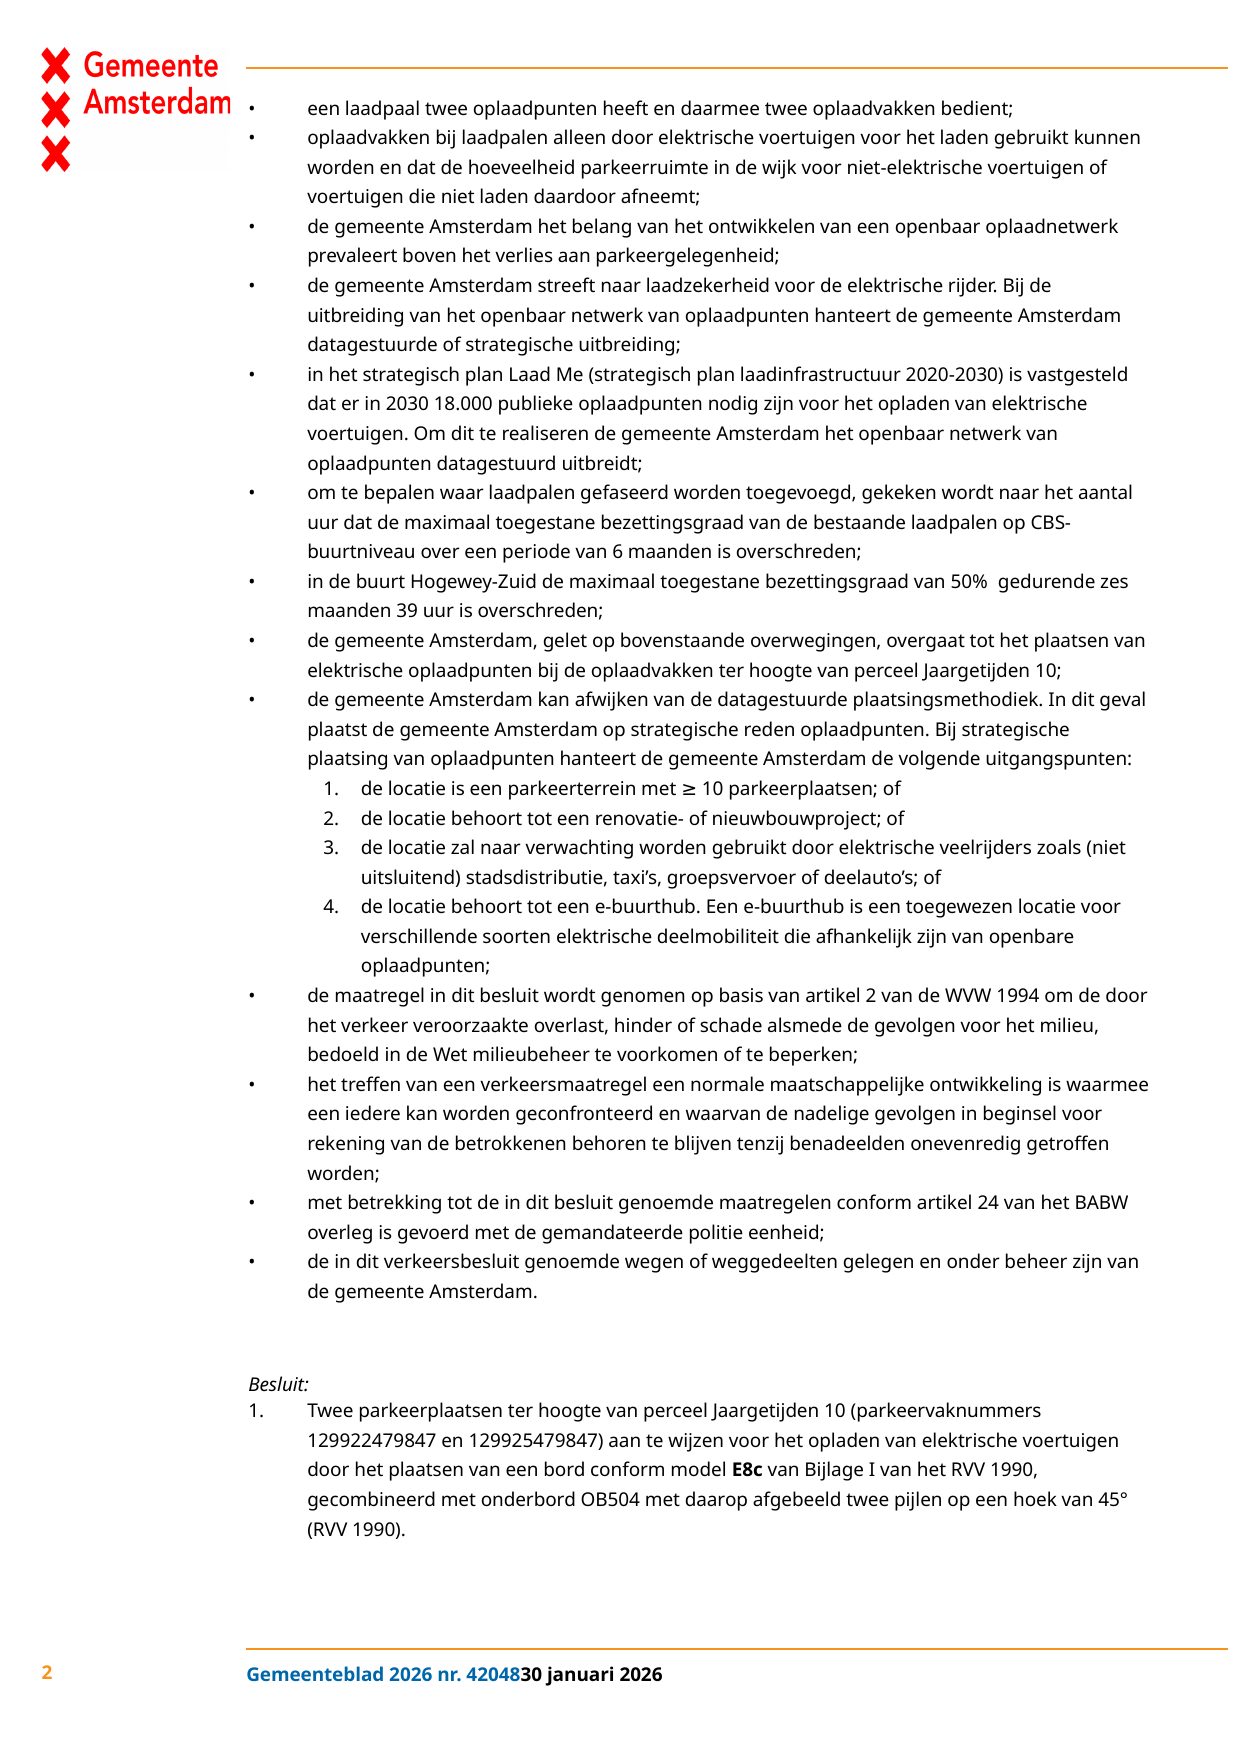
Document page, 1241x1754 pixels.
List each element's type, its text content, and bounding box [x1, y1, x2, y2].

picture [41, 47, 231, 172]
list de locatie zal naar verwachting worden gebruikt door elektrische veelrijders zoals (niet uitsluitend) stadsdistributie, taxi’s, groepsvervoer of deelauto’s; of [323, 834, 1152, 890]
list Twee parkeerplaatsen ter hoogte van perceel Jaargetijden 10 (parkeervaknummers 129922479847 en 129925479847) aan te wijzen voor het opladen van elektrische voertuigen door het plaatsen van een bord conform model E8c van Bijlage I van het RVV 1990, gecombineerd met onderbord OB504 met daarop afgebeeld twee pijlen op een hoek van 45° (RVV 1990). [248, 1397, 1152, 1541]
list met betrekking tot de in dit besluit genoemde maatregelen conform artikel 24 van het BABW overleg is gevoerd met de gemandateerde politie eenheid; [248, 1189, 1152, 1245]
list oplaadvakken bij laadpalen alleen door elektrische voertuigen voor het laden gebruikt kunnen worden en dat de hoeveelheid parkeerruimte in de wijk voor niet-elektrische voertuigen of voertuigen die niet laden daardoor afneemt; [248, 124, 1152, 209]
list om te bepalen waar laadpalen gefaseerd worden toegevoegd, gekeken wordt naar het aantal uur dat de maximaal toegestane bezettingsgraad van de bestaande laadpalen op CBS-buurtniveau over een periode van 6 maanden is overschreden; [248, 479, 1152, 564]
list de locatie behoort tot een e-buurthub. Een e-buurthub is een toegewezen locatie voor verschillende soorten elektrische deelmobiliteit die afhankelijk zijn van openbare oplaadpunten; [323, 893, 1152, 978]
list in het strategisch plan Laad Me (strategisch plan laadinfrastructuur 2020-2030) is vastgesteld dat er in 2030 18.000 publieke oplaadpunten nodig zijn voor het opladen van elektrische voertuigen. Om dit te realiseren de gemeente Amsterdam het openbaar netwerk van oplaadpunten datagestuurd uitbreidt; [248, 361, 1152, 476]
list de locatie is een parkeerterrein met ≥ 10 parkeerplaatsen; of [323, 775, 1152, 801]
list de locatie behoort tot een renovatie- of nieuwbouwproject; of [323, 805, 1152, 831]
list de gemeente Amsterdam, gelet op bovenstaande overwegingen, overgaat tot het plaatsen van elektrische oplaadpunten bij de oplaadvakken ter hoogte van perceel Jaargetijden 10; [248, 627, 1152, 683]
list het treffen van een verkeersmaatregel een normale maatschappelijke ontwikkeling is waarmee een iedere kan worden geconfronteerd en waarvan de nadelige gevolgen in beginsel voor rekening van de betrokkenen behoren te blijven tenzij benadeelden onevenredig getroffen worden; [248, 1071, 1152, 1186]
list een laadpaal twee oplaadpunten heeft en daarmee twee oplaadvakken bedient; [248, 95, 1152, 121]
list de in dit verkeersbesluit genoemde wegen of weggedeelten gelegen en onder beheer zijn van de gemeente Amsterdam. [248, 1248, 1152, 1304]
list de gemeente Amsterdam het belang van het ontwikkelen van een openbaar oplaadnetwerk prevaleert boven het verlies aan parkeergelegenheid; [248, 213, 1152, 268]
list de gemeente Amsterdam kan afwijken van de datagestuurde plaatsingsmethodiek. In dit geval plaatst de gemeente Amsterdam op strategische reden oplaadpunten. Bij strategische plaatsing van oplaadpunten hanteert de gemeente Amsterdam de volgende uitgangspunten: [248, 686, 1152, 771]
text Besluit: [248, 1372, 1152, 1397]
list in de buurt Hogewey-Zuid de maximaal toegestane bezettingsgraad van 50% gedurende zes maanden 39 uur is overschreden; [248, 568, 1152, 623]
list de maatregel in dit besluit wordt genomen op basis van artikel 2 van de WVW 1994 om de door het verkeer veroorzaakte overlast, hinder of schade alsmede de gevolgen voor het milieu, bedoeld in de Wet milieubeheer te voorkomen of te beperken; [248, 982, 1152, 1067]
list de gemeente Amsterdam streeft naar laadzekerheid voor de elektrische rijder. Bij de uitbreiding van het openbaar netwerk van oplaadpunten hanteert de gemeente Amsterdam datagestuurde of strategische uitbreiding; [248, 272, 1152, 357]
